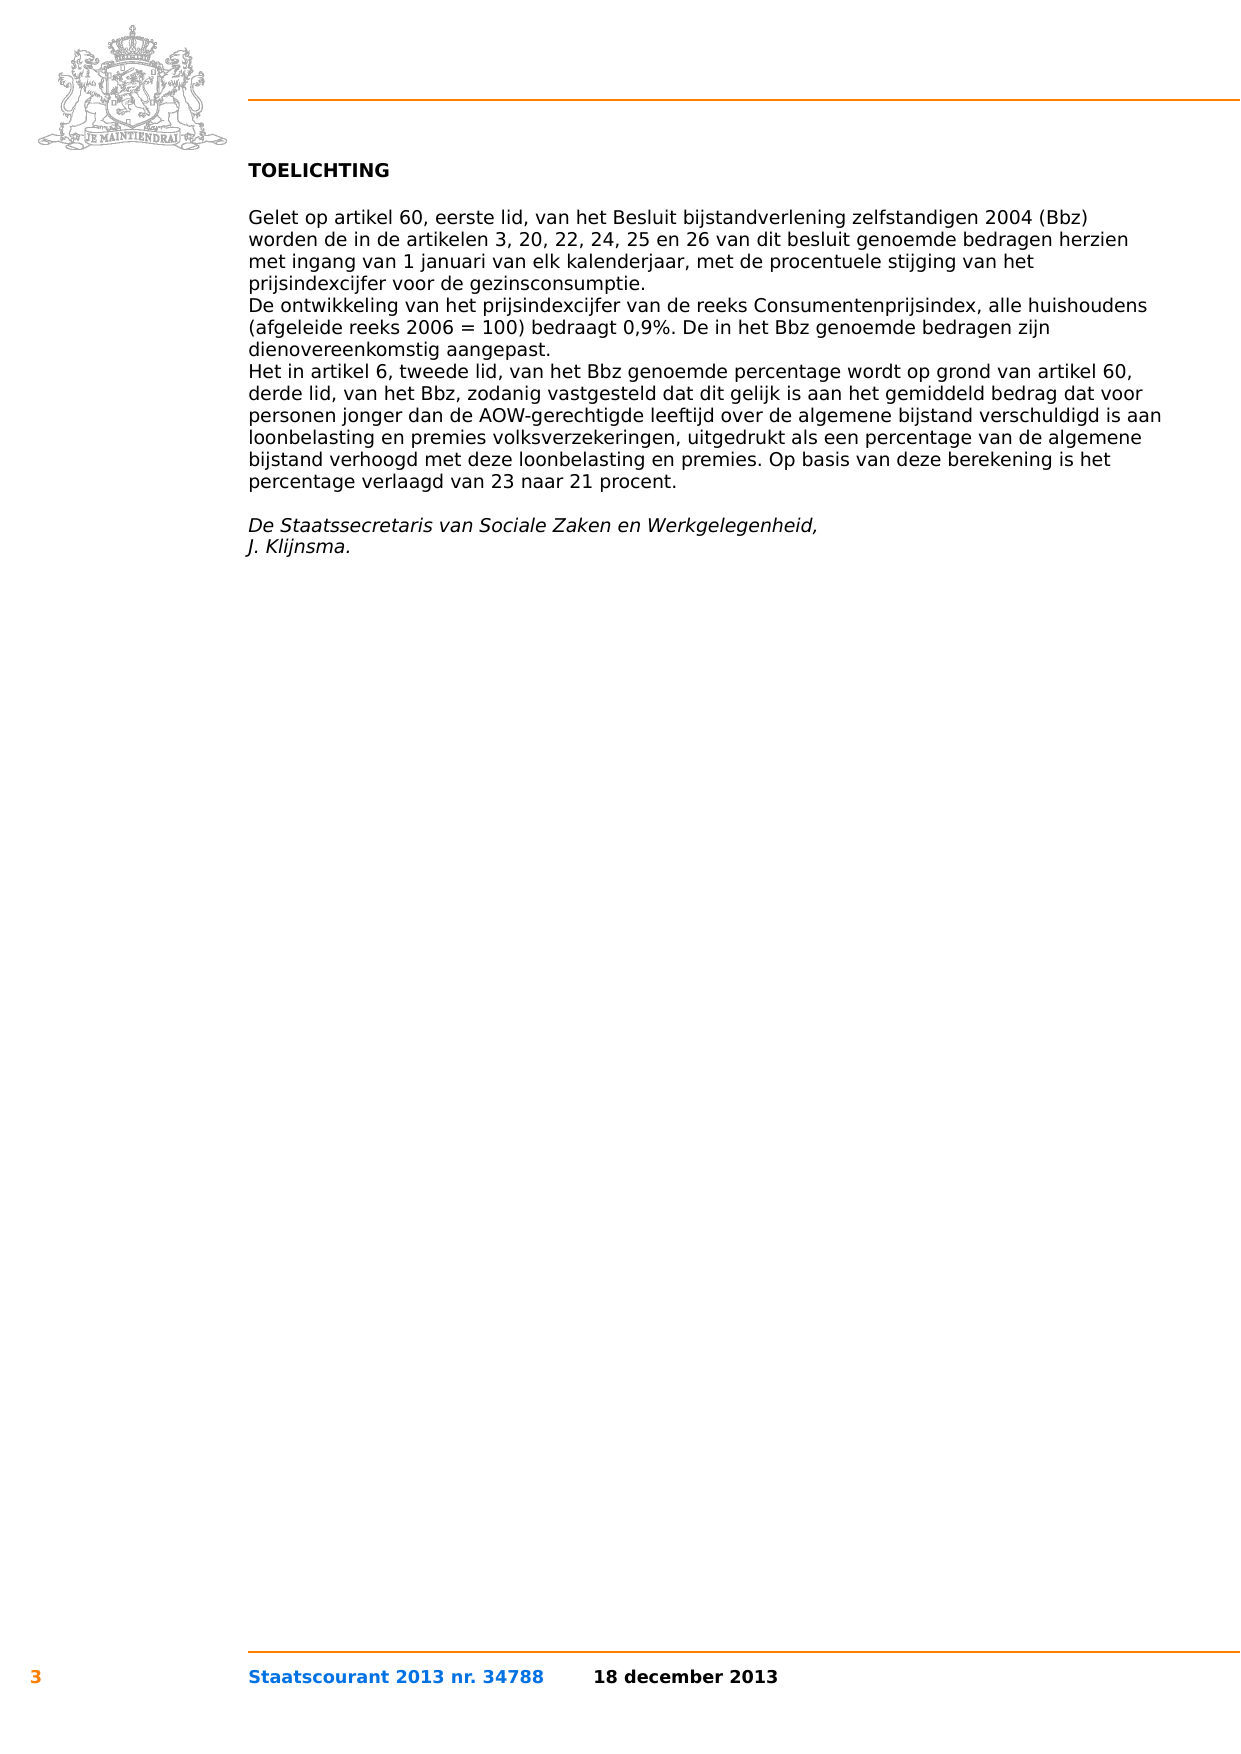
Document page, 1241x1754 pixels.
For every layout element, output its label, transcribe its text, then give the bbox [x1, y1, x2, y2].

text Gelet op artikel 60, eerste lid, van het Besluit bijstandverlening zelfstandigen 2004 (Bbz) worden de in de artikelen 3, 20, 22, 24, 25 en 26 van dit besluit genoemde bedragen herzien met ingang van 1 januari van elk kalenderjaar, met de procentuele stijging van het prijsindexcijfer voor de gezinsconsumptie. [248, 207, 1163, 295]
subtitle TOELICHTING [248, 160, 1163, 182]
text De Staatssecretaris van Sociale Zaken en Werkgelegenheid, J. Klijnsma. [248, 514, 1163, 558]
picture [38, 25, 227, 150]
text Het in artikel 6, tweede lid, van het Bbz genoemde percentage wordt op grond van artikel 60, derde lid, van het Bbz, zodanig vastgesteld dat dit gelijk is aan het gemiddeld bedrag dat voor personen jonger dan de AOW-gerechtigde leeftijd over de algemene bijstand verschuldigd is aan loonbelasting en premies volksverzekeringen, uitgedrukt als een percentage van de algemene bijstand verhoogd met deze loonbelasting en premies. Op basis van deze berekening is het percentage verlaagd van 23 naar 21 procent. [248, 361, 1163, 493]
text De ontwikkeling van het prijsindexcijfer van de reeks Consumentenprijsindex, alle huishoudens (afgeleide reeks 2006 = 100) bedraagt 0,9%. De in het Bbz genoemde bedragen zijn dienovereenkomstig aangepast. [248, 295, 1163, 361]
